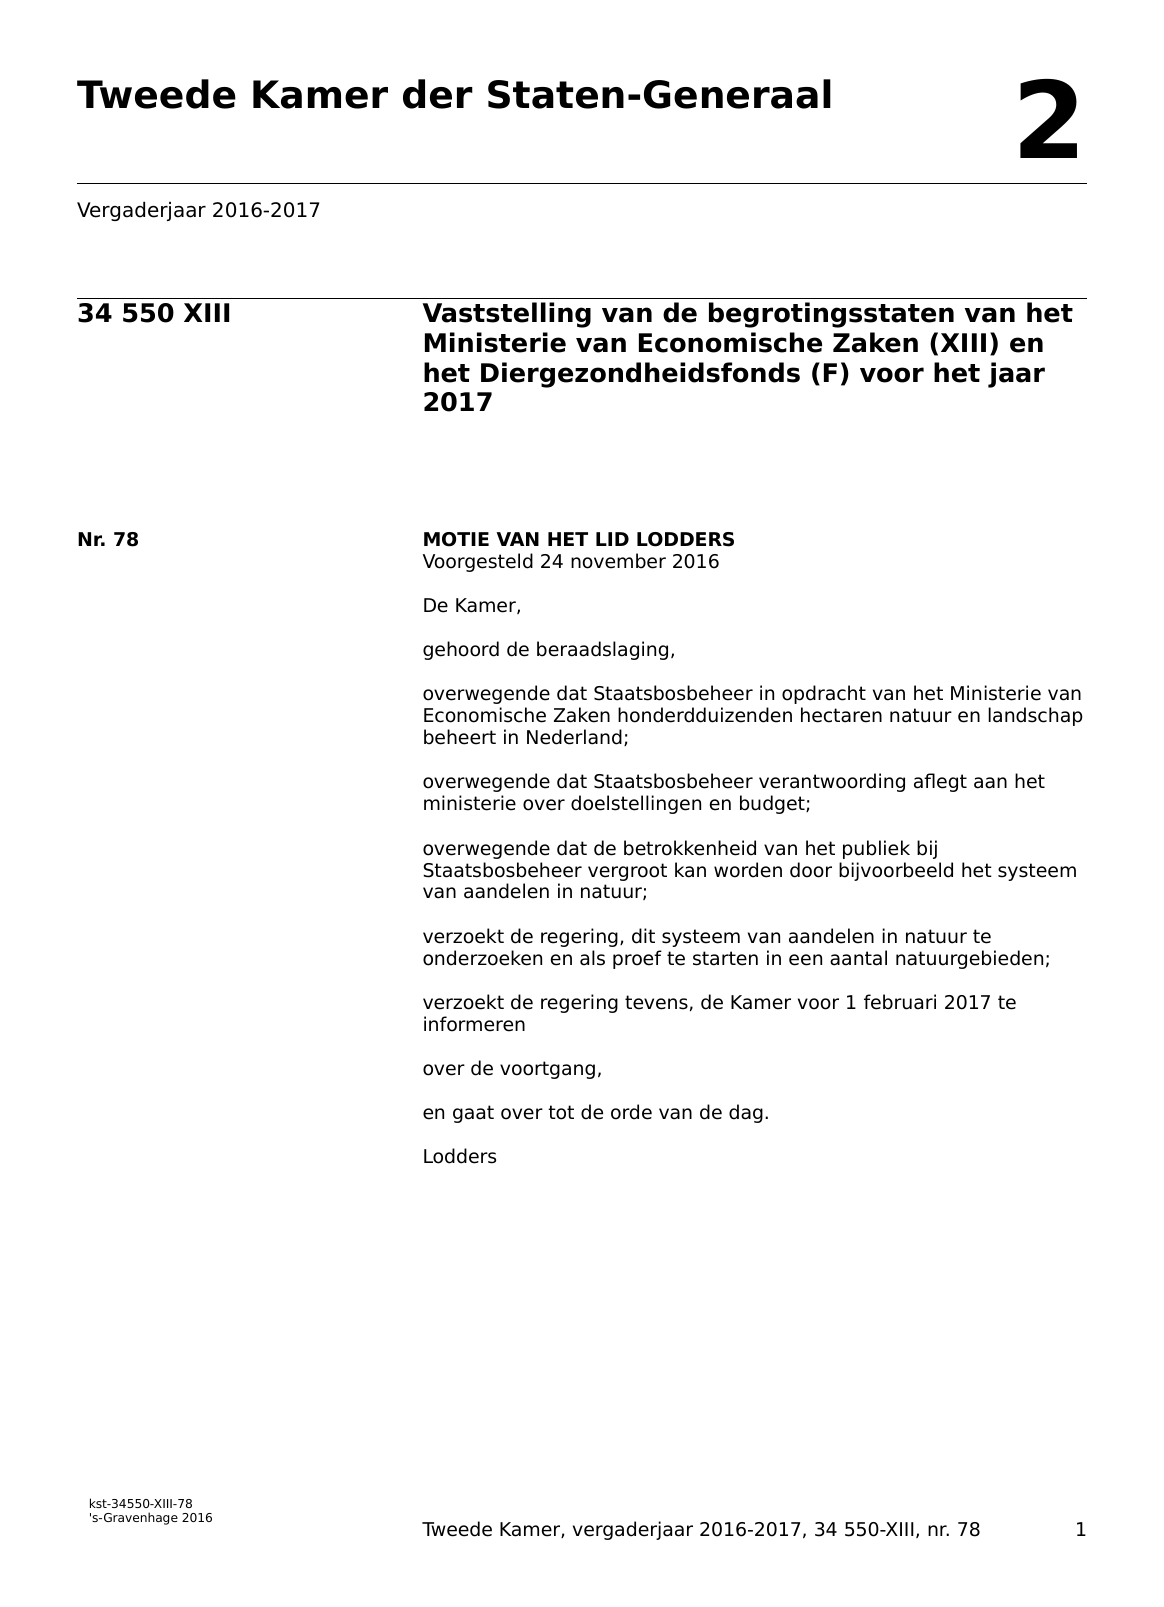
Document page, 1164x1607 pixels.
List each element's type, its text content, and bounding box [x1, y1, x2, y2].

table_header Tweede Kamer der Staten-Generaal [77, 59, 886, 183]
text overwegende dat Staatsbosbeheer verantwoording aflegt aan het ministerie over doelstellingen en budget; [422, 771, 1087, 815]
text Voorgesteld 24 november 2016 [422, 551, 1087, 573]
subtitle 34 550 XIII Vaststelling van de begrotingsstaten van het Ministerie van Economische Zaken (XIII) en het Diergezondheidsfonds (F) voor het jaar 2017 [77, 299, 1087, 418]
text Lodders [422, 1146, 1087, 1168]
subtitle Nr. 78 MOTIE VAN HET LID LODDERS [77, 529, 1087, 551]
text en gaat over tot de orde van de dag. [422, 1102, 1087, 1124]
text verzoekt de regering, dit systeem van aandelen in natuur te onderzoeken en als proef te starten in een aantal natuurgebieden; [422, 926, 1087, 969]
text 's-Gravenhage 2016 [88, 1511, 323, 1525]
text overwegende dat de betrokkenheid van het publiek bij Staatsbosbeheer vergroot kan worden door bijvoorbeeld het systeem van aandelen in natuur; [422, 837, 1087, 903]
table_cell Vergaderjaar 2016-2017 [77, 184, 1087, 298]
text verzoekt de regering tevens, de Kamer voor 1 februari 2017 te informeren [422, 992, 1087, 1036]
text De Kamer, [422, 595, 1087, 617]
text overwegende dat Staatsbosbeheer in opdracht van het Ministerie van Economische Zaken honderdduizenden hectaren natuur en landschap beheert in Nederland; [422, 683, 1087, 749]
text kst-34550-XIII-78 [88, 1497, 323, 1511]
text over de voortgang, [422, 1058, 1087, 1080]
text gehoord de beraadslaging, [422, 639, 1087, 661]
table_header 2 [886, 59, 1087, 183]
